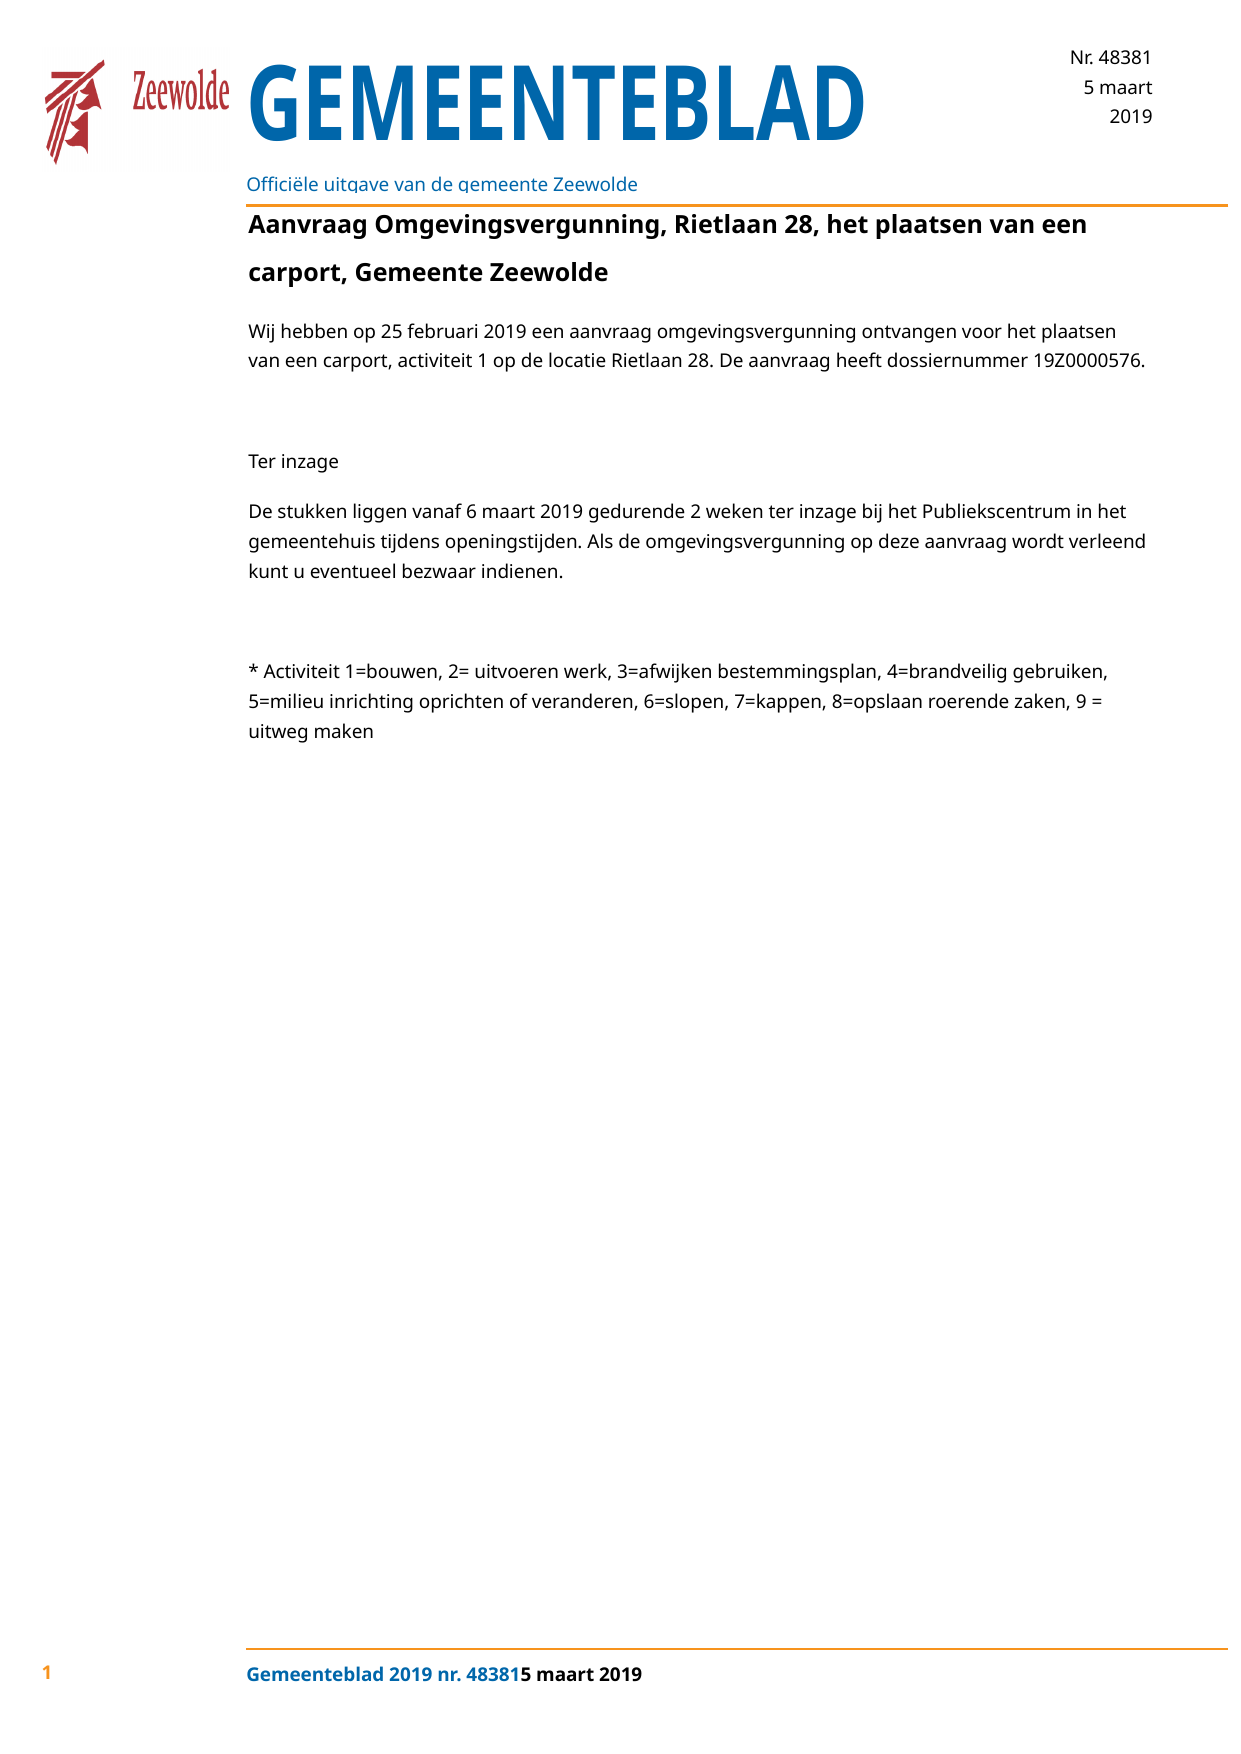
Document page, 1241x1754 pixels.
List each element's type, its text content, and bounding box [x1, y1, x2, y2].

text Wij hebben op 25 februari 2019 een aanvraag omgevingsvergunning ontvangen voor het plaatsen van een carport, activiteit 1 op de locatie Rietlaan 28. De aanvraag heeft dossiernummer 19Z0000576. [248, 318, 1152, 373]
text * Activiteit 1=bouwen, 2= uitvoeren werk, 3=afwijken bestemmingsplan, 4=brandveilig gebruiken, 5=milieu inrichting oprichten of veranderen, 6=slopen, 7=kappen, 8=opslaan roerende zaken, 9 = uitweg maken [248, 659, 1152, 744]
text Ter inzage [248, 448, 1152, 474]
text De stukken liggen vanaf 6 maart 2019 gedurende 2 weken ter inzage bij het Publiekscentrum in het gemeentehuis tijdens openingstijden. Als de omgevingsvergunning op deze aanvraag wordt verleend kunt u eventueel bezwaar indienen. [248, 499, 1152, 584]
text Aanvraag Omgevingsvergunning, Rietlaan 28, het plaatsen van een carport, Gemeente Zeewolde [248, 207, 1152, 288]
picture [41, 47, 231, 172]
